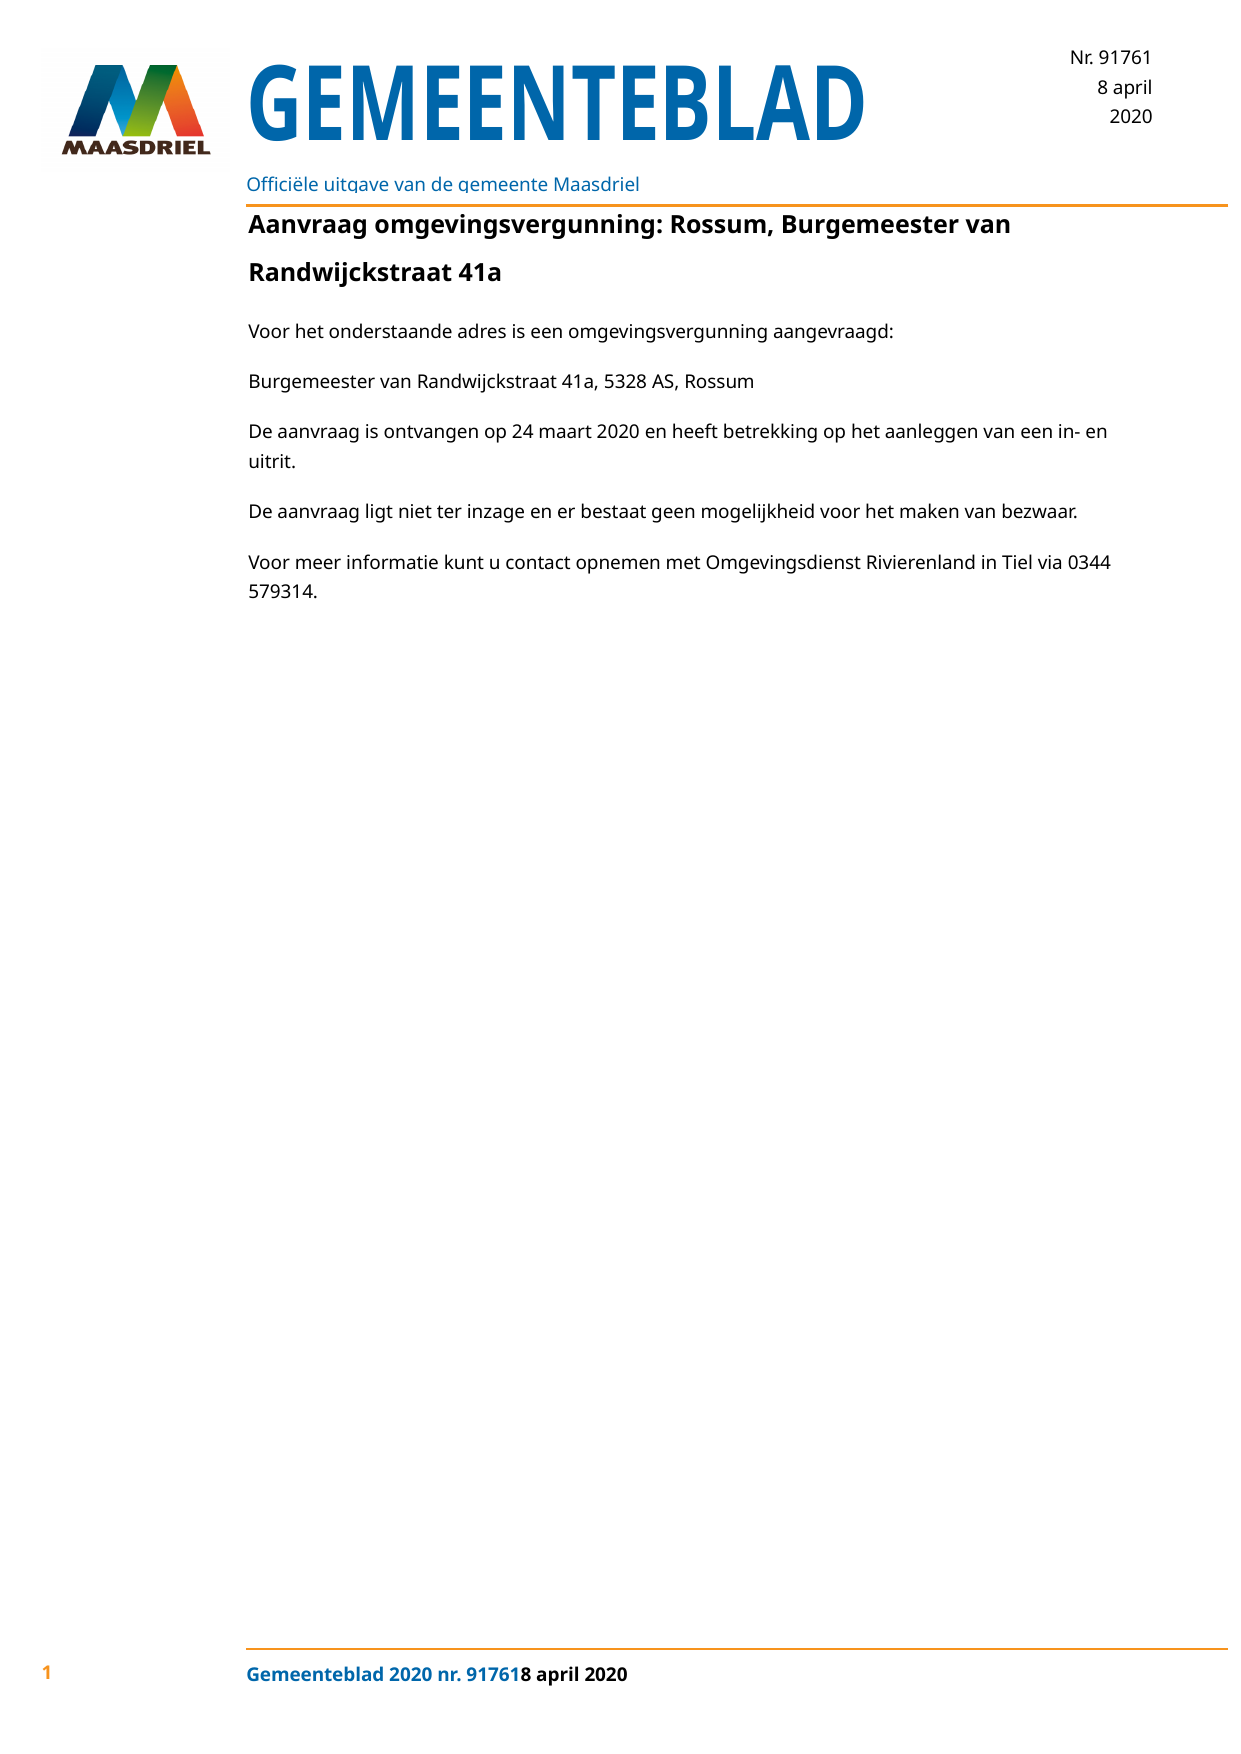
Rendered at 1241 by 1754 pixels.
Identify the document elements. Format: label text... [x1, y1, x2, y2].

text Voor het onderstaande adres is een omgevingsvergunning aangevraagd: [248, 318, 1152, 344]
text Burgemeester van Randwijckstraat 41a, 5328 AS, Rossum [248, 368, 1152, 394]
text Aanvraag omgevingsvergunning: Rossum, Burgemeester van Randwijckstraat 41a [248, 207, 1152, 288]
text De aanvraag is ontvangen op 24 maart 2020 en heeft betrekking op het aanleggen van een in- en uitrit. [248, 419, 1152, 474]
picture [41, 47, 231, 172]
text Voor meer informatie kunt u contact opnemen met Omgevingsdienst Rivierenland in Tiel via 0344 579314. [248, 549, 1152, 604]
text De aanvraag ligt niet ter inzage en er bestaat geen mogelijkheid voor het maken van bezwaar. [248, 499, 1152, 524]
